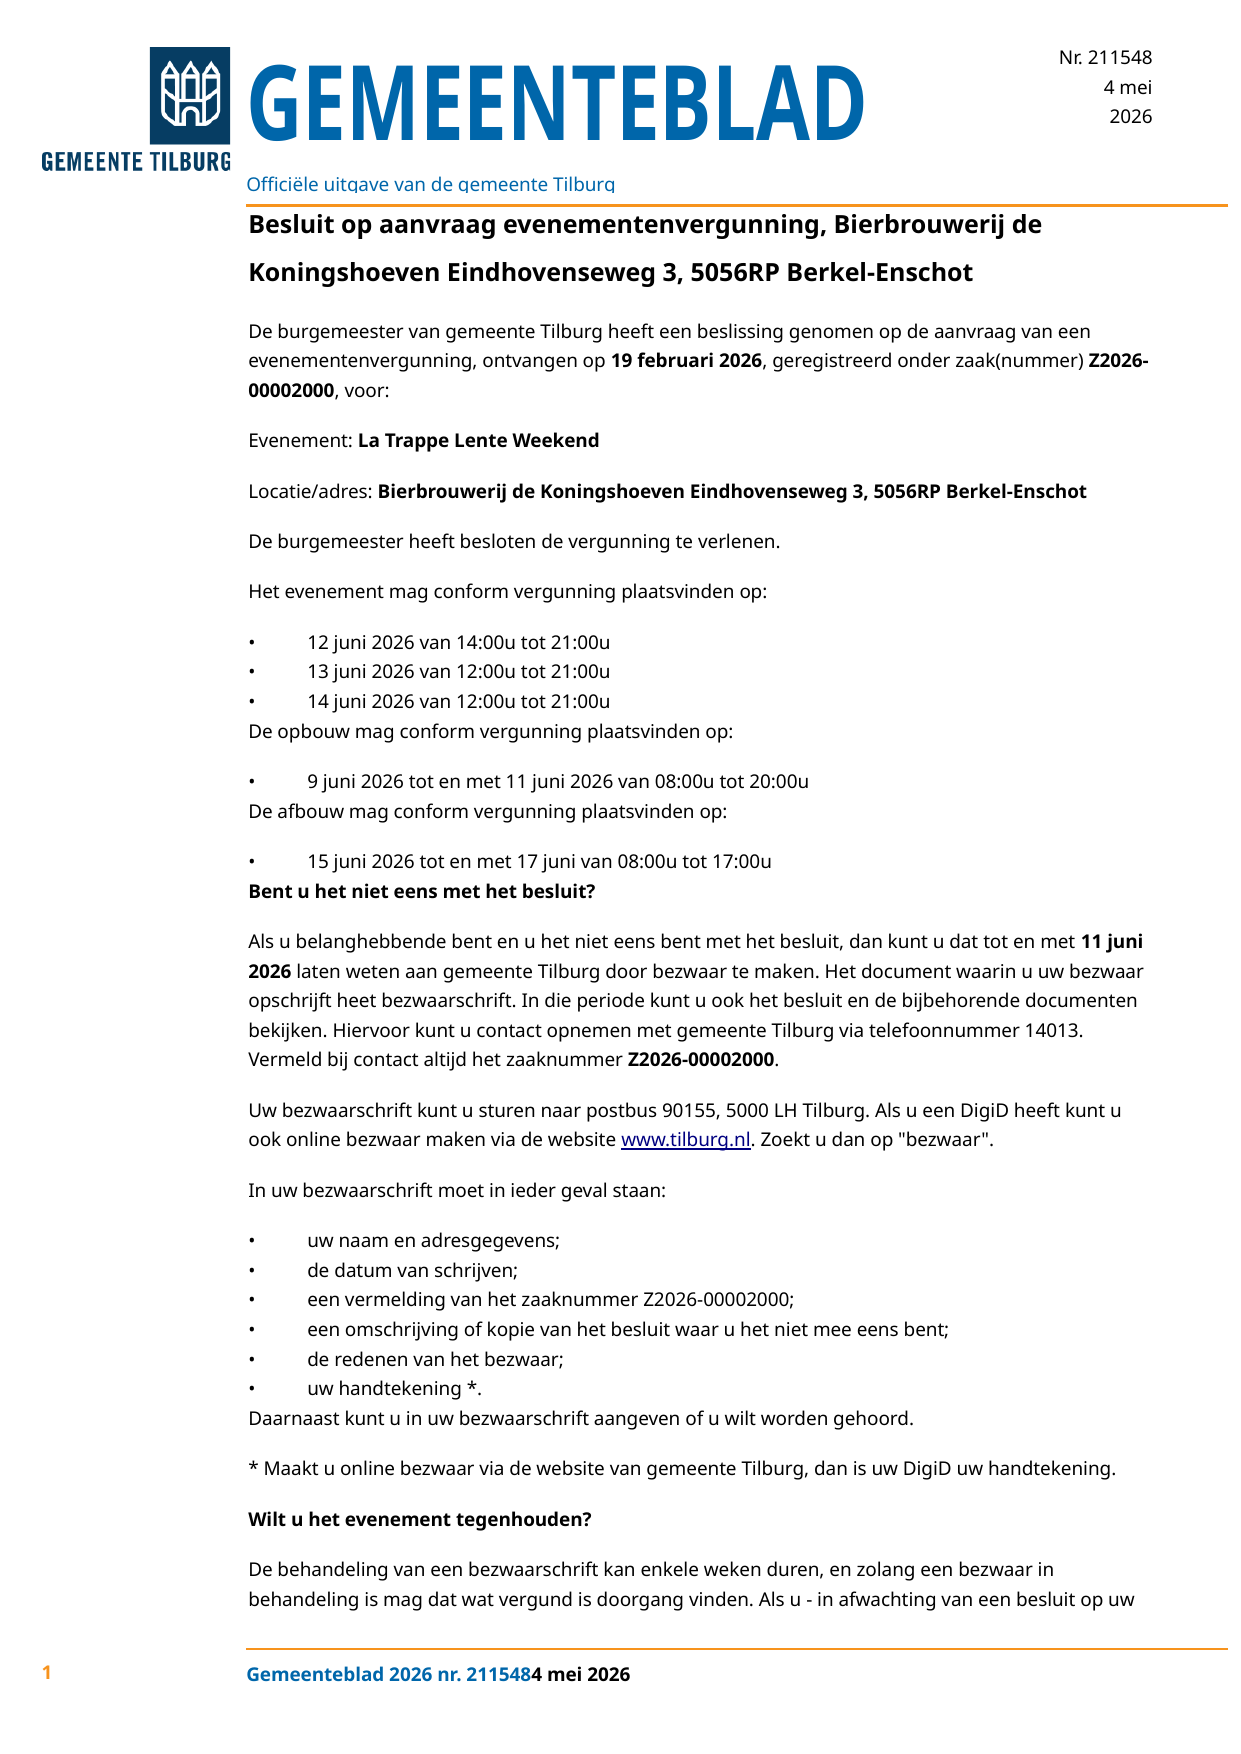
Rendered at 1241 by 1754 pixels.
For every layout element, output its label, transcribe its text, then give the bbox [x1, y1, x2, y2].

text De burgemeester heeft besloten de vergunning te verlenen. [248, 528, 1152, 554]
text Bent u het niet eens met het besluit? [248, 878, 1152, 904]
list 14 juni 2026 van 12:00u tot 21:00u [248, 688, 1152, 714]
text Uw bezwaarschrift kunt u sturen naar postbus 90155, 5000 LH Tilburg. Als u een DigiD heeft kunt u ook online bezwaar maken via de website www.tilburg.nl. Zoekt u dan op "bezwaar". [248, 1097, 1152, 1152]
list de datum van schrijven; [248, 1257, 1152, 1283]
text De behandeling van een bezwaarschrift kan enkele weken duren, en zolang een bezwaar in behandeling is mag dat wat vergund is doorgang vinden. Als u - in afwachting van een besluit op uw [248, 1556, 1152, 1612]
text * Maakt u online bezwaar via de website van gemeente Tilburg, dan is uw DigiD uw handtekening. [248, 1455, 1152, 1481]
list 15 juni 2026 tot en met 17 juni van 08:00u tot 17:00u [248, 848, 1152, 874]
list 9 juni 2026 tot en met 11 juni 2026 van 08:00u tot 20:00u [248, 768, 1152, 794]
list een vermelding van het zaaknummer Z2026-00002000; [248, 1287, 1152, 1312]
list de redenen van het bezwaar; [248, 1346, 1152, 1372]
text Besluit op aanvraag evenementenvergunning, Bierbrouwerij de Koningshoeven Eindhovenseweg 3, 5056RP Berkel-Enschot [248, 207, 1152, 288]
list uw handtekening *. [248, 1375, 1152, 1401]
text Het evenement mag conform vergunning plaatsvinden op: [248, 579, 1152, 604]
list 13 juni 2026 van 12:00u tot 21:00u [248, 659, 1152, 684]
text In uw bezwaarschrift moet in ieder geval staan: [248, 1177, 1152, 1203]
list uw naam en adresgegevens; [248, 1227, 1152, 1253]
text Daarnaast kunt u in uw bezwaarschrift aangeven of u wilt worden gehoord. [248, 1405, 1152, 1431]
text Evenement: La Trappe Lente Weekend [248, 427, 1152, 453]
text De burgemeester van gemeente Tilburg heeft een beslissing genomen op de aanvraag van een evenementenvergunning, ontvangen op 19 februari 2026, geregistreerd onder zaak(nummer) Z2026-00002000, voor: [248, 318, 1152, 403]
text Wilt u het evenement tegenhouden? [248, 1506, 1152, 1532]
text De opbouw mag conform vergunning plaatsvinden op: [248, 718, 1152, 744]
list 12 juni 2026 van 14:00u tot 21:00u [248, 629, 1152, 655]
text Als u belanghebbende bent en u het niet eens bent met het besluit, dan kunt u dat tot en met 11 juni 2026 laten weten aan gemeente Tilburg door bezwaar te maken. Het document waarin u uw bezwaar opschrijft heet bezwaarschrift. In die periode kunt u ook het besluit en de bijbehorende documenten bekijken. Hiervoor kunt u contact opnemen met gemeente Tilburg via telefoonnummer 14013. Vermeld bij contact altijd het zaaknummer Z2026-00002000. [248, 928, 1152, 1072]
list een omschrijving of kopie van het besluit waar u het niet mee eens bent; [248, 1316, 1152, 1342]
text De afbouw mag conform vergunning plaatsvinden op: [248, 798, 1152, 824]
picture [41, 47, 231, 172]
text Locatie/adres: Bierbrouwerij de Koningshoeven Eindhovenseweg 3, 5056RP Berkel-Enschot [248, 478, 1152, 504]
